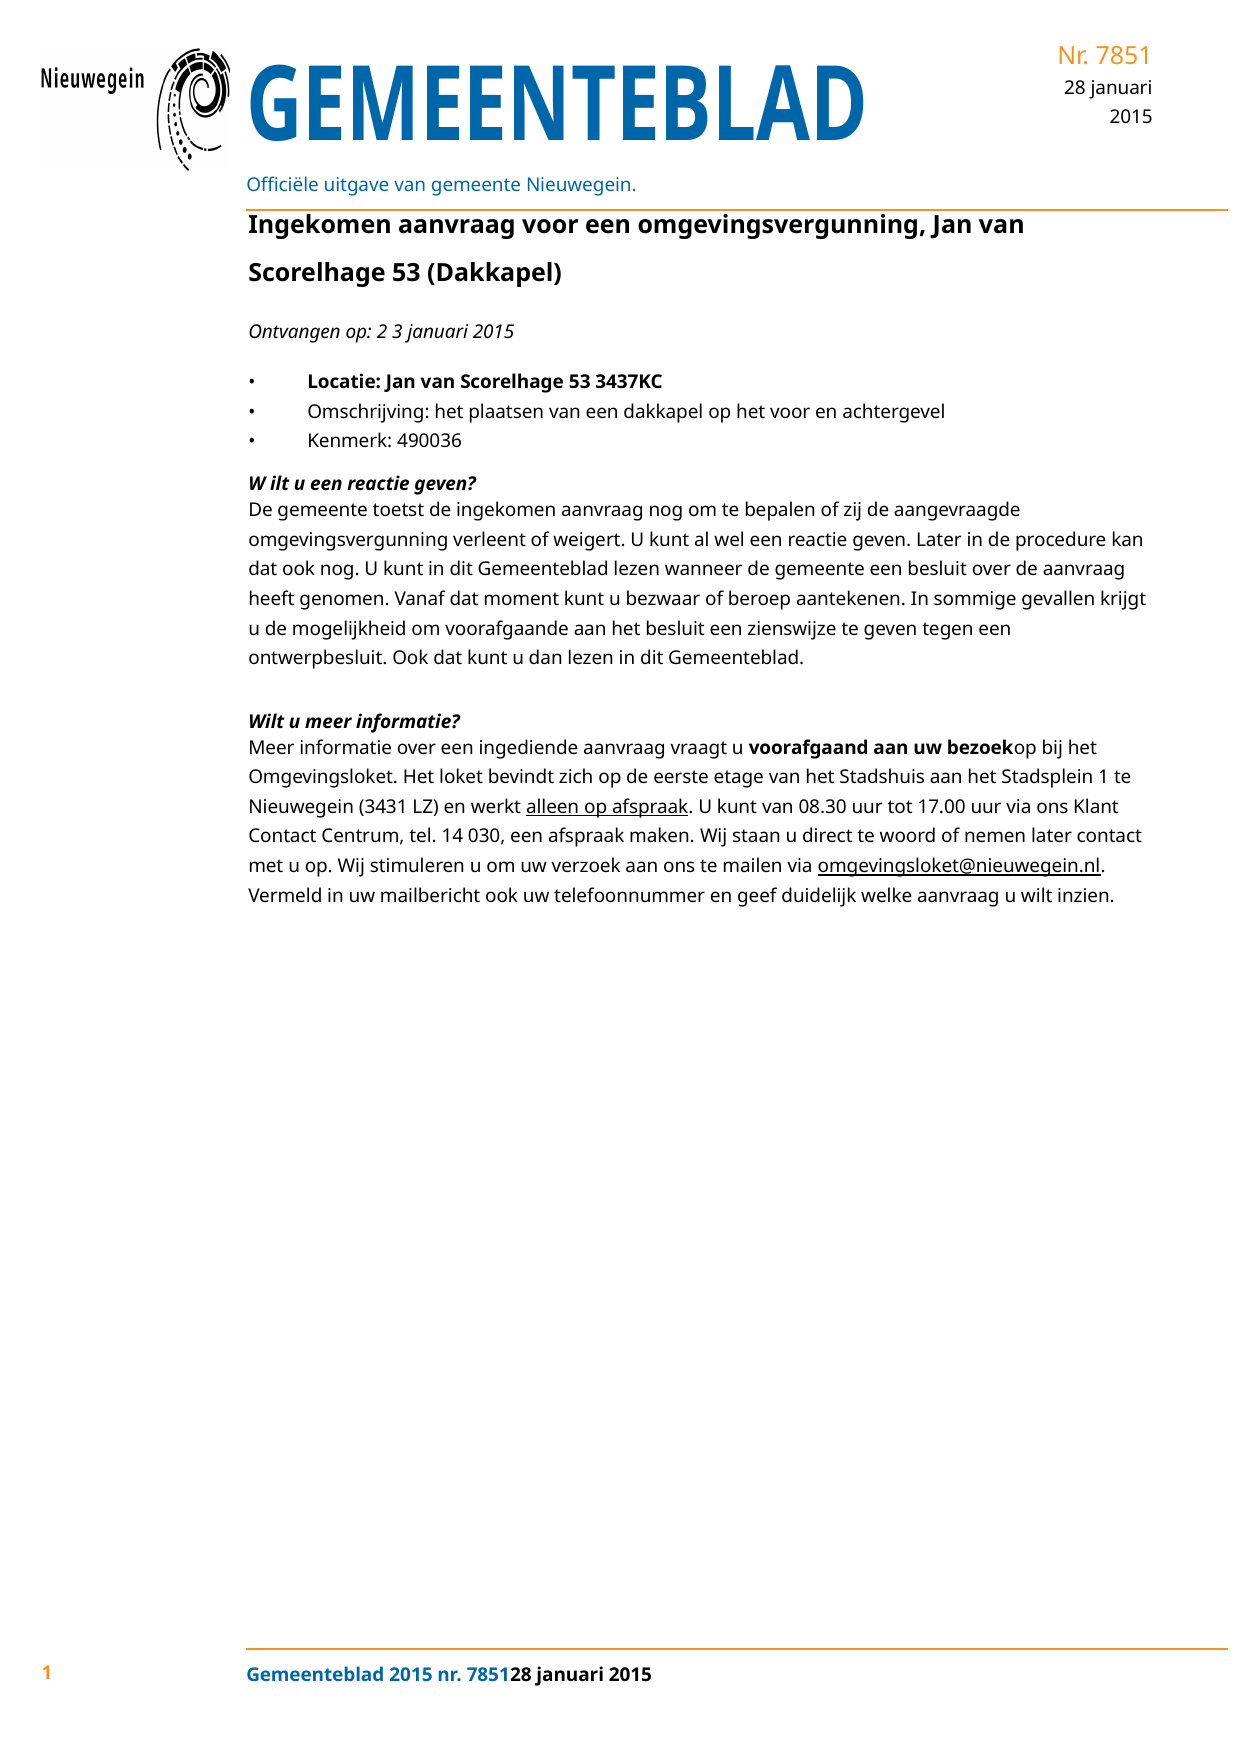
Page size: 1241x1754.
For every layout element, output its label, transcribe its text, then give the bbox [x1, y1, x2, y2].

list Kenmerk: 490036 [248, 427, 1152, 453]
picture [41, 47, 231, 172]
text Ingekomen aanvraag voor een omgevingsvergunning, Jan van Scorelhage 53 (Dakkapel) [248, 211, 1152, 288]
list Omschrijving: het plaatsen van een dakkapel op het voor en achtergevel [248, 398, 1152, 424]
list Locatie: Jan van Scorelhage 53 3437KC [248, 368, 1152, 394]
text De gemeente toetst de ingekomen aanvraag nog om te bepalen of zij de aangevraagde omgevingsvergunning verleent of weigert. U kunt al wel een reactie geven. Later in de procedure kan dat ook nog. U kunt in dit Gemeenteblad lezen wanneer de gemeente een besluit over de aanvraag heeft genomen. Vanaf dat moment kunt u bezwaar of beroep aantekenen. In sommige gevallen krijgt u de mogelijkheid om voorafgaande aan het besluit een zienswijze te geven tegen een ontwerpbesluit. Ook dat kunt u dan lezen in dit Gemeenteblad. [248, 496, 1152, 670]
text Ontvangen op: 2 3 januari 2015 [248, 318, 1152, 344]
text Wilt u meer informatie? [248, 708, 1152, 734]
text Meer informatie over een ingediende aanvraag vraagt u voorafgaand aan uw bezoekop bij het Omgevingsloket. Het loket bevindt zich op de eerste etage van het Stadshuis aan het Stadsplein 1 te Nieuwegein (3431 LZ) en werkt alleen op afspraak. U kunt van 08.30 uur tot 17.00 uur via ons Klant Contact Centrum, tel. 14 030, een afspraak maken. Wij staan u direct te woord of nemen later contact met u op. Wij stimuleren u om uw verzoek aan ons te mailen via omgevingsloket@nieuwegein.nl. Vermeld in uw mailbericht ook uw telefoonnummer en geef duidelijk welke aanvraag u wilt inzien. [248, 734, 1152, 908]
text W ilt u een reactie geven? [248, 471, 1152, 496]
